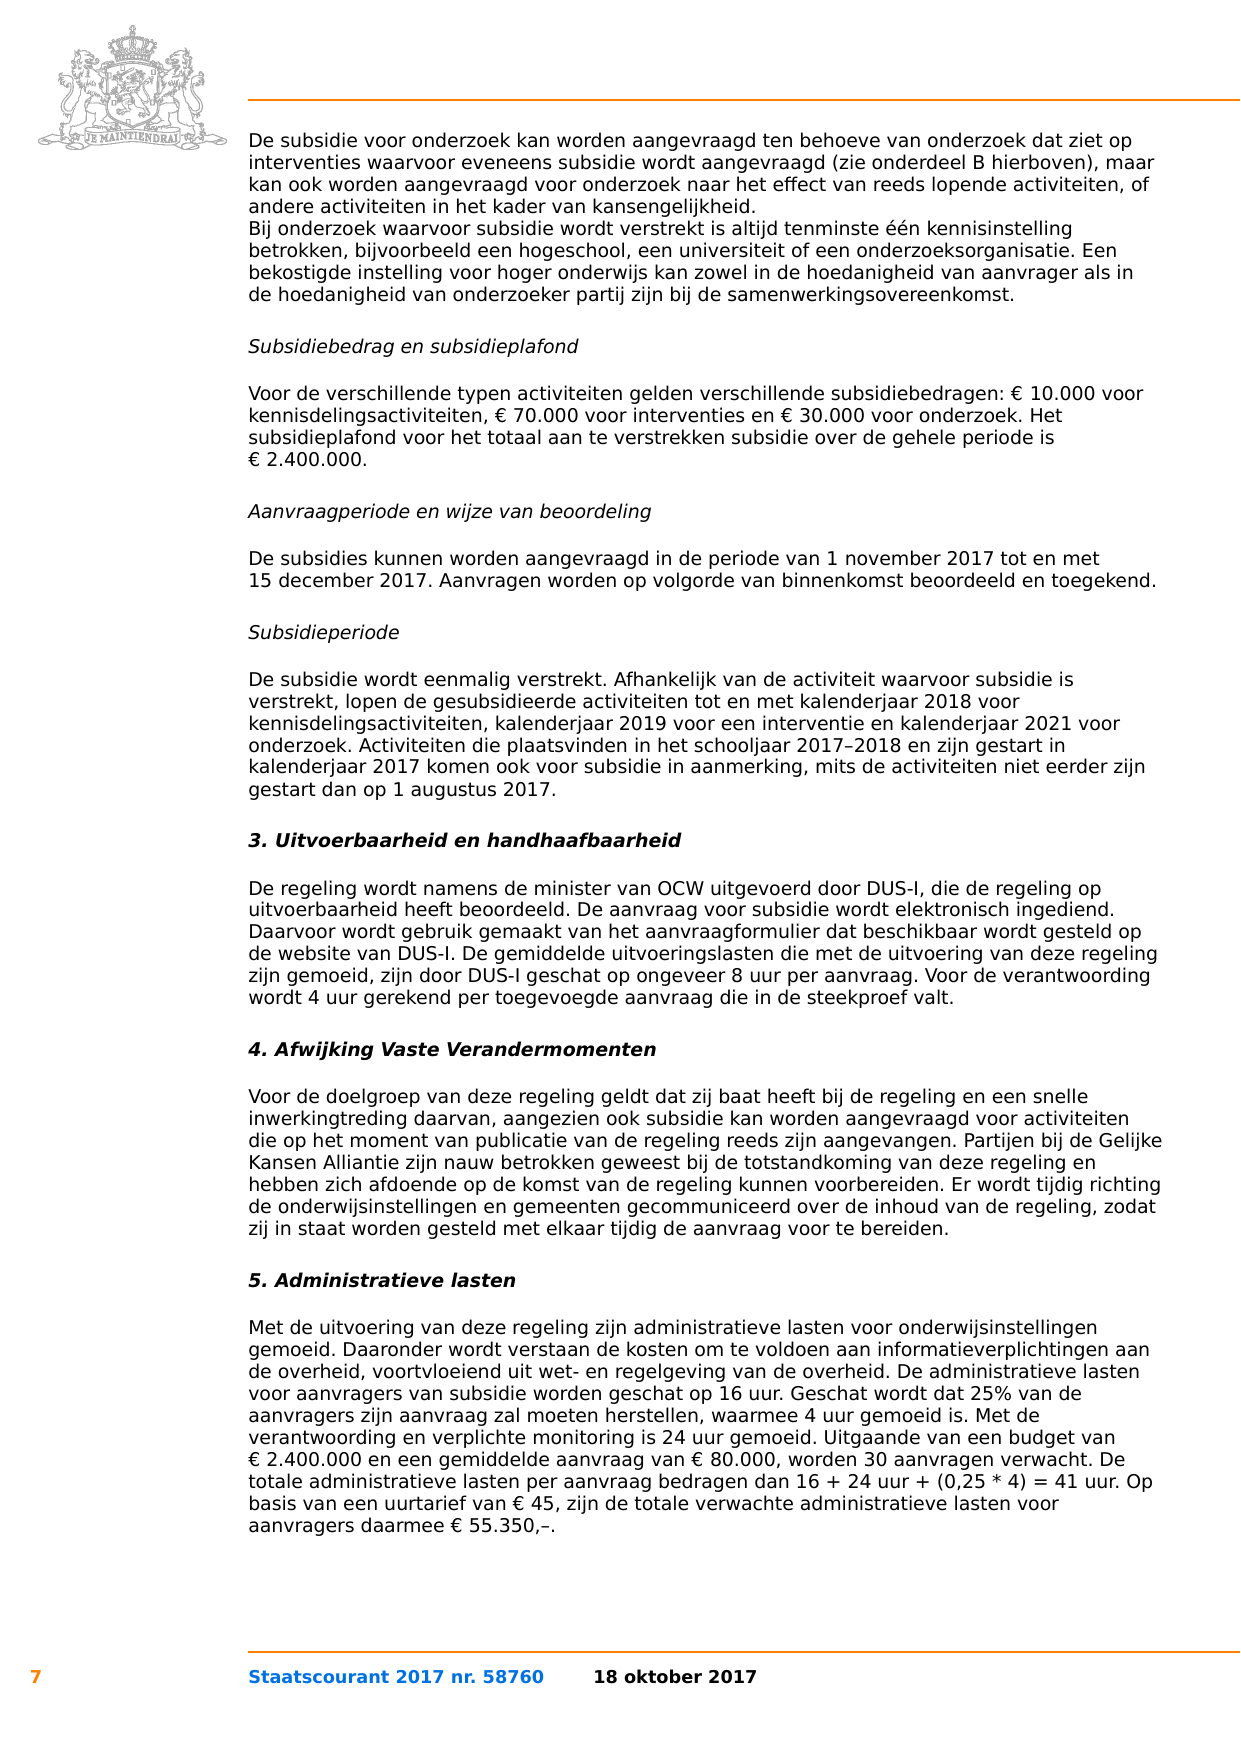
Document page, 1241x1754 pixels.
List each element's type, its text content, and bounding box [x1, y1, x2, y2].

text De subsidie voor onderzoek kan worden aangevraagd ten behoeve van onderzoek dat ziet op interventies waarvoor eveneens subsidie wordt aangevraagd (zie onderdeel B hierboven), maar kan ook worden aangevraagd voor onderzoek naar het effect van reeds lopende activiteiten, of andere activiteiten in het kader van kansengelijkheid. [248, 130, 1163, 218]
subtitle Subsidiebedrag en subsidieplafond [248, 336, 1163, 358]
text Met de uitvoering van deze regeling zijn administratieve lasten voor onderwijsinstellingen gemoeid. Daaronder wordt verstaan de kosten om te voldoen aan informatieverplichtingen aan de overheid, voortvloeiend uit wet- en regelgeving van de overheid. De administratieve lasten voor aanvragers van subsidie worden geschat op 16 uur. Geschat wordt dat 25% van de aanvragers zijn aanvraag zal moeten herstellen, waarmee 4 uur gemoeid is. Met de verantwoording en verplichte monitoring is 24 uur gemoeid. Uitgaande van een budget van € 2.400.000 en een gemiddelde aanvraag van € 80.000, worden 30 aanvragen verwacht. De totale administratieve lasten per aanvraag bedragen dan 16 + 24 uur + (0,25 * 4) = 41 uur. Op basis van een uurtarief van € 45, zijn de totale verwachte administratieve lasten voor aanvragers daarmee € 55.350,–. [248, 1317, 1163, 1537]
picture [38, 25, 227, 150]
subtitle Aanvraagperiode en wijze van beoordeling [248, 501, 1163, 523]
text Voor de verschillende typen activiteiten gelden verschillende subsidiebedragen: € 10.000 voor kennisdelingsactiviteiten, € 70.000 voor interventies en € 30.000 voor onderzoek. Het subsidieplafond voor het totaal aan te verstrekken subsidie over de gehele periode is € 2.400.000. [248, 383, 1163, 471]
subtitle Subsidieperiode [248, 622, 1163, 643]
text De regeling wordt namens de minister van OCW uitgevoerd door DUS-I, die de regeling op uitvoerbaarheid heeft beoordeeld. De aanvraag voor subsidie wordt elektronisch ingediend. Daarvoor wordt gebruik gemaakt van het aanvraagformulier dat beschikbaar wordt gesteld op de website van DUS-I. De gemiddelde uitvoeringslasten die met de uitvoering van deze regeling zijn gemoeid, zijn door DUS-I geschat op ongeveer 8 uur per aanvraag. Voor de verantwoording wordt 4 uur gerekend per toegevoegde aanvraag die in de steekproef valt. [248, 877, 1163, 1009]
text Voor de doelgroep van deze regeling geldt dat zij baat heeft bij de regeling en een snelle inwerkingtreding daarvan, aangezien ook subsidie kan worden aangevraagd voor activiteiten die op het moment van publicatie van de regeling reeds zijn aangevangen. Partijen bij de Gelijke Kansen Alliantie zijn nauw betrokken geweest bij de totstandkoming van deze regeling en hebben zich afdoende op de komst van de regeling kunnen voorbereiden. Er wordt tijdig richting de onderwijsinstellingen en gemeenten gecommuniceerd over de inhoud van de regeling, zodat zij in staat worden gesteld met elkaar tijdig de aanvraag voor te bereiden. [248, 1086, 1163, 1240]
subtitle 4. Afwijking Vaste Verandermomenten [248, 1039, 1163, 1061]
text De subsidie wordt eenmalig verstrekt. Afhankelijk van de activiteit waarvoor subsidie is verstrekt, lopen de gesubsidieerde activiteiten tot en met kalenderjaar 2018 voor kennisdelingsactiviteiten, kalenderjaar 2019 voor een interventie en kalenderjaar 2021 voor onderzoek. Activiteiten die plaatsvinden in het schooljaar 2017–2018 en zijn gestart in kalenderjaar 2017 komen ook voor subsidie in aanmerking, mits de activiteiten niet eerder zijn gestart dan op 1 augustus 2017. [248, 668, 1163, 800]
text De subsidies kunnen worden aangevraagd in de periode van 1 november 2017 tot en met 15 december 2017. Aanvragen worden op volgorde van binnenkomst beoordeeld en toegekend. [248, 548, 1163, 592]
text Bij onderzoek waarvoor subsidie wordt verstrekt is altijd tenminste één kennisinstelling betrokken, bijvoorbeeld een hogeschool, een universiteit of een onderzoeksorganisatie. Een bekostigde instelling voor hoger onderwijs kan zowel in de hoedanigheid van aanvrager als in de hoedanigheid van onderzoeker partij zijn bij de samenwerkingsovereenkomst. [248, 218, 1163, 306]
subtitle 5. Administratieve lasten [248, 1270, 1163, 1292]
subtitle 3. Uitvoerbaarheid en handhaafbaarheid [248, 830, 1163, 852]
